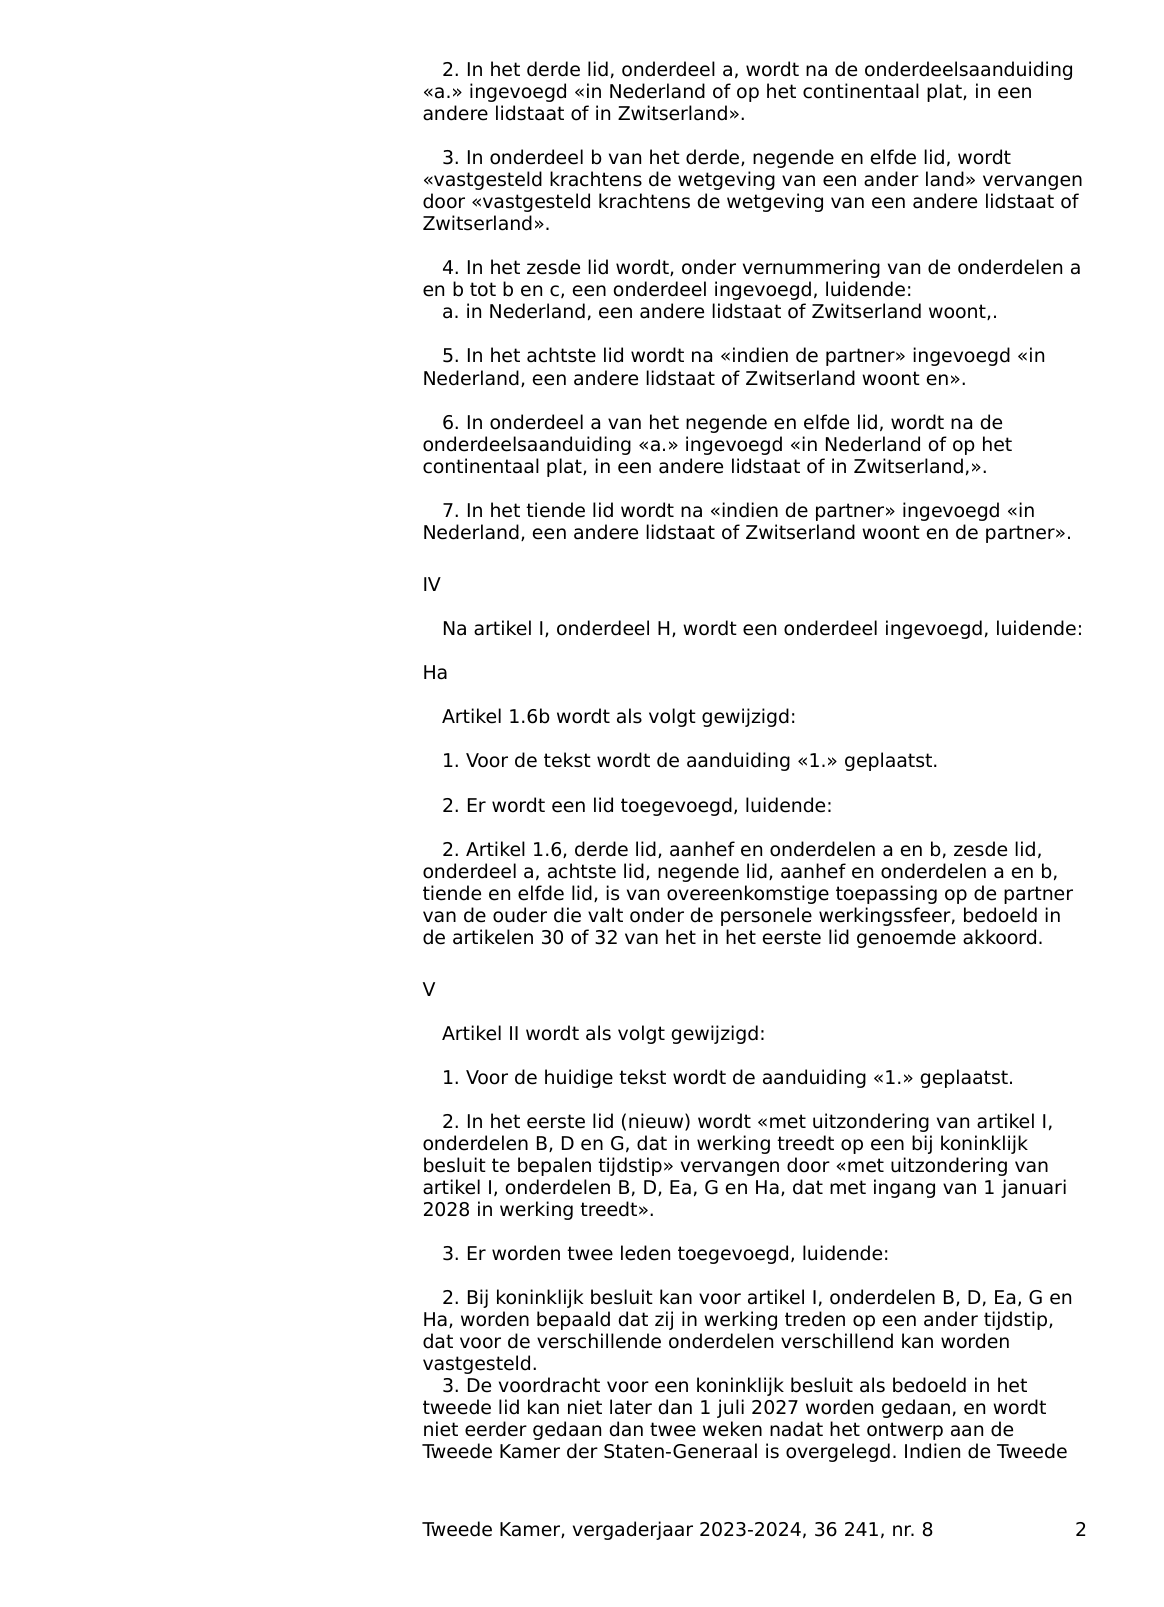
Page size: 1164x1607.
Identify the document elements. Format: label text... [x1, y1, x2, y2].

text 3. In onderdeel b van het derde, negende en elfde lid, wordt «vastgesteld krachtens de wetgeving van een ander land» vervangen door «vastgesteld krachtens de wetgeving van een andere lidstaat of Zwitserland». [422, 147, 1087, 235]
subtitle IV [422, 574, 1087, 596]
text 5. In het achtste lid wordt na «indien de partner» ingevoegd «in Nederland, een andere lidstaat of Zwitserland woont en». [422, 345, 1087, 389]
text 6. In onderdeel a van het negende en elfde lid, wordt na de onderdeelsaanduiding «a.» ingevoegd «in Nederland of op het continentaal plat, in een andere lidstaat of in Zwitserland,». [422, 412, 1087, 477]
text a. in Nederland, een andere lidstaat of Zwitserland woont,. [422, 301, 1087, 323]
text 2. Bij koninklijk besluit kan voor artikel I, onderdelen B, D, Ea, G en Ha, worden bepaald dat zij in werking treden op een ander tijdstip, dat voor de verschillende onderdelen verschillend kan worden vastgesteld. [422, 1287, 1087, 1375]
text 3. Er worden twee leden toegevoegd, luidende: [422, 1243, 1087, 1265]
text Ha [422, 662, 1087, 684]
text 2. Er wordt een lid toegevoegd, luidende: [422, 794, 1087, 816]
text Artikel II wordt als volgt gewijzigd: [422, 1023, 1087, 1045]
text Artikel 1.6b wordt als volgt gewijzigd: [422, 706, 1087, 728]
subtitle V [422, 978, 1087, 1001]
text 4. In het zesde lid wordt, onder vernummering van de onderdelen a en b tot b en c, een onderdeel ingevoegd, luidende: [422, 257, 1087, 301]
text 3. De voordracht voor een koninklijk besluit als bedoeld in het tweede lid kan niet later dan 1 juli 2027 worden gedaan, en wordt niet eerder gedaan dan twee weken nadat het ontwerp aan de Tweede Kamer der Staten-Generaal is overgelegd. Indien de Tweede [422, 1375, 1087, 1463]
text 1. Voor de huidige tekst wordt de aanduiding «1.» geplaatst. [422, 1067, 1087, 1089]
text 7. In het tiende lid wordt na «indien de partner» ingevoegd «in Nederland, een andere lidstaat of Zwitserland woont en de partner». [422, 500, 1087, 544]
text 1. Voor de tekst wordt de aanduiding «1.» geplaatst. [422, 750, 1087, 772]
text 2. Artikel 1.6, derde lid, aanhef en onderdelen a en b, zesde lid, onderdeel a, achtste lid, negende lid, aanhef en onderdelen a en b, tiende en elfde lid, is van overeenkomstige toepassing op de partner van de ouder die valt onder de personele werkingssfeer, bedoeld in de artikelen 30 of 32 van het in het eerste lid genoemde akkoord. [422, 839, 1087, 948]
text Na artikel I, onderdeel H, wordt een onderdeel ingevoegd, luidende: [422, 618, 1087, 640]
text 2. In het eerste lid (nieuw) wordt «met uitzondering van artikel I, onderdelen B, D en G, dat in werking treedt op een bij koninklijk besluit te bepalen tijdstip» vervangen door «met uitzondering van artikel I, onderdelen B, D, Ea, G en Ha, dat met ingang van 1 januari 2028 in werking treedt». [422, 1111, 1087, 1221]
text 2. In het derde lid, onderdeel a, wordt na de onderdeelsaanduiding «a.» ingevoegd «in Nederland of op het continentaal plat, in een andere lidstaat of in Zwitserland». [422, 59, 1087, 125]
